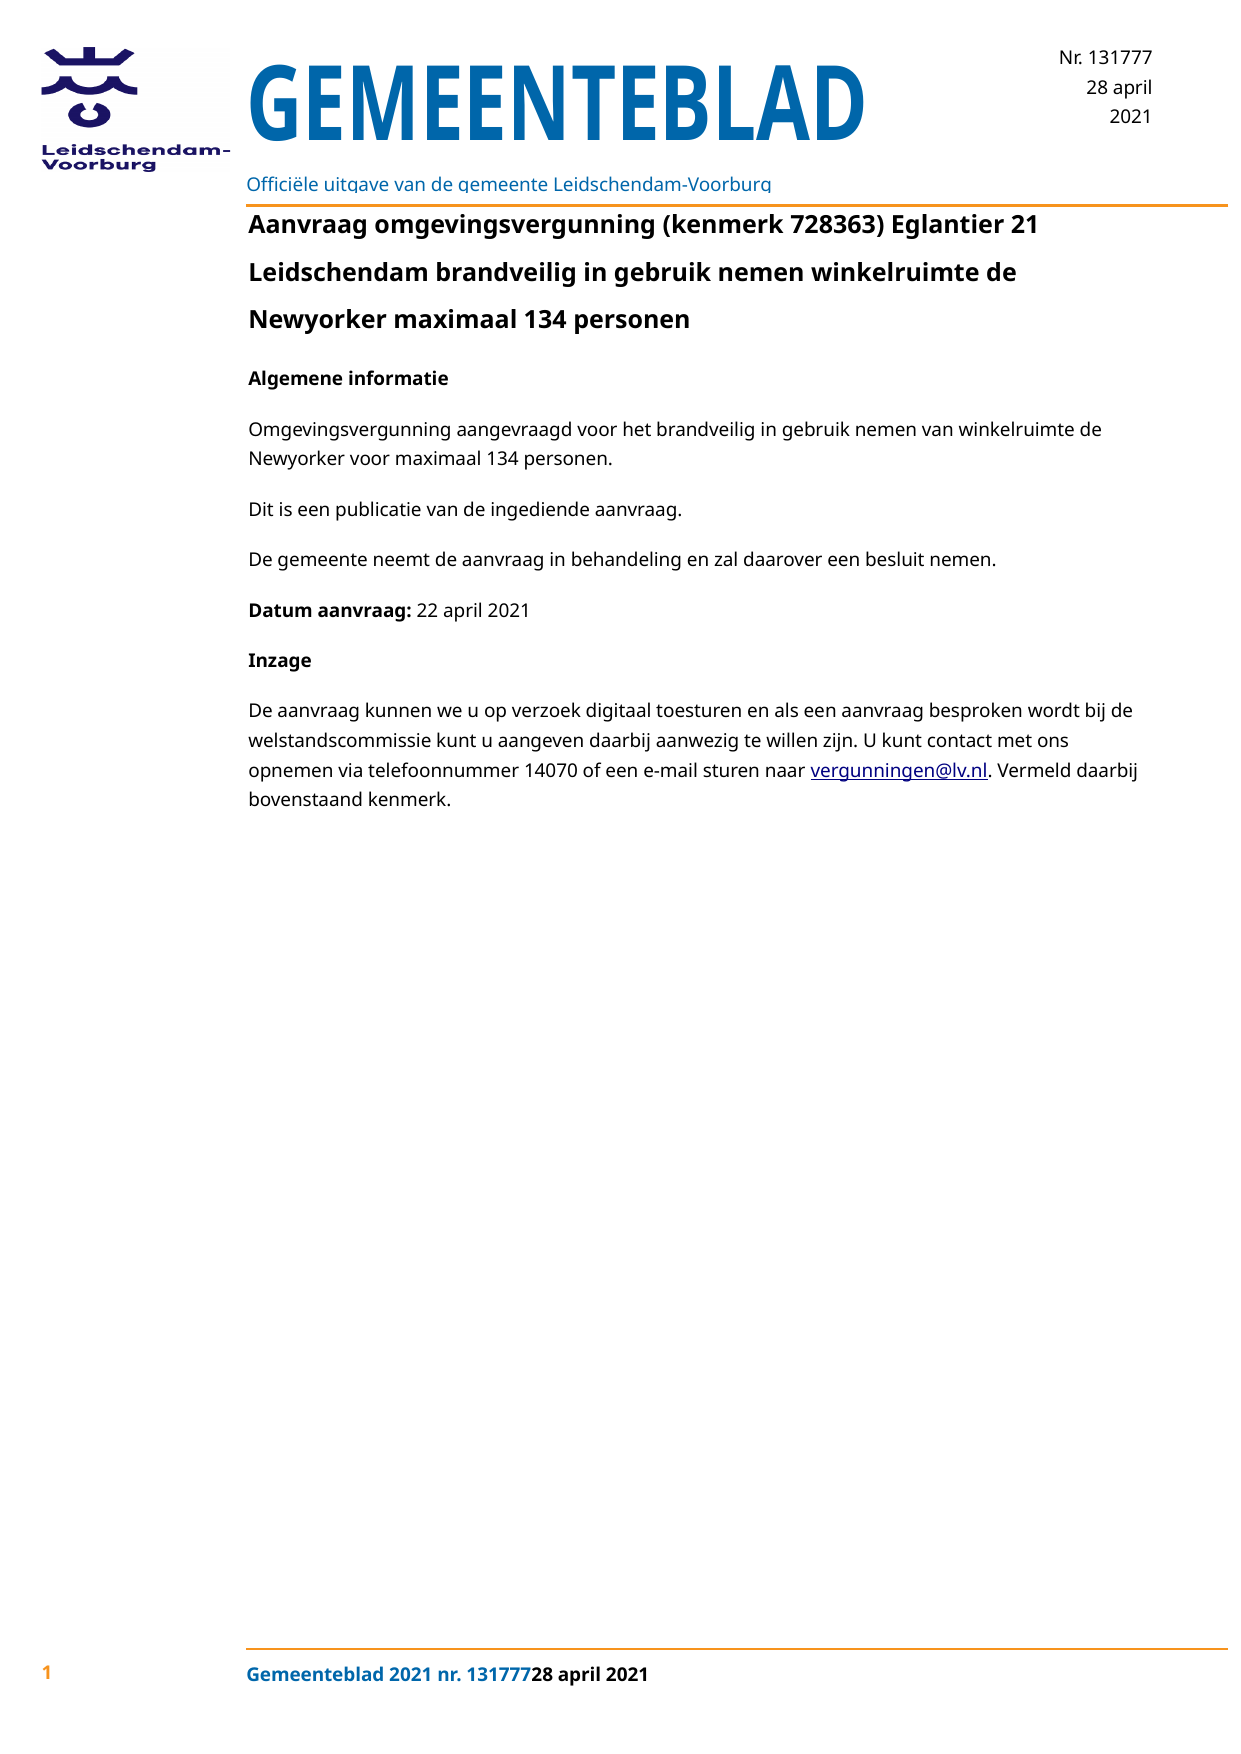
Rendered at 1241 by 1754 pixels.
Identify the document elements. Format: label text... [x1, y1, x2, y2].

text Datum aanvraag: 22 april 2021 [248, 597, 1152, 622]
text Dit is een publicatie van de ingediende aanvraag. [248, 496, 1152, 522]
picture [41, 47, 231, 172]
text Algemene informatie [248, 366, 1152, 391]
text Aanvraag omgevingsvergunning (kenmerk 728363) Eglantier 21 Leidschendam brandveilig in gebruik nemen winkelruimte de Newyorker maximaal 134 personen [248, 207, 1152, 336]
text De aanvraag kunnen we u op verzoek digitaal toesturen en als een aanvraag besproken wordt bij de welstandscommissie kunt u aangeven daarbij aanwezig te willen zijn. U kunt contact met ons opnemen via telefoonnummer 14070 of een e-mail sturen naar vergunningen@lv.nl. Vermeld daarbij bovenstaand kenmerk. [248, 698, 1152, 812]
text De gemeente neemt de aanvraag in behandeling en zal daarover een besluit nemen. [248, 546, 1152, 572]
text Omgevingsvergunning aangevraagd voor het brandveilig in gebruik nemen van winkelruimte de Newyorker voor maximaal 134 personen. [248, 416, 1152, 471]
text Inzage [248, 647, 1152, 673]
